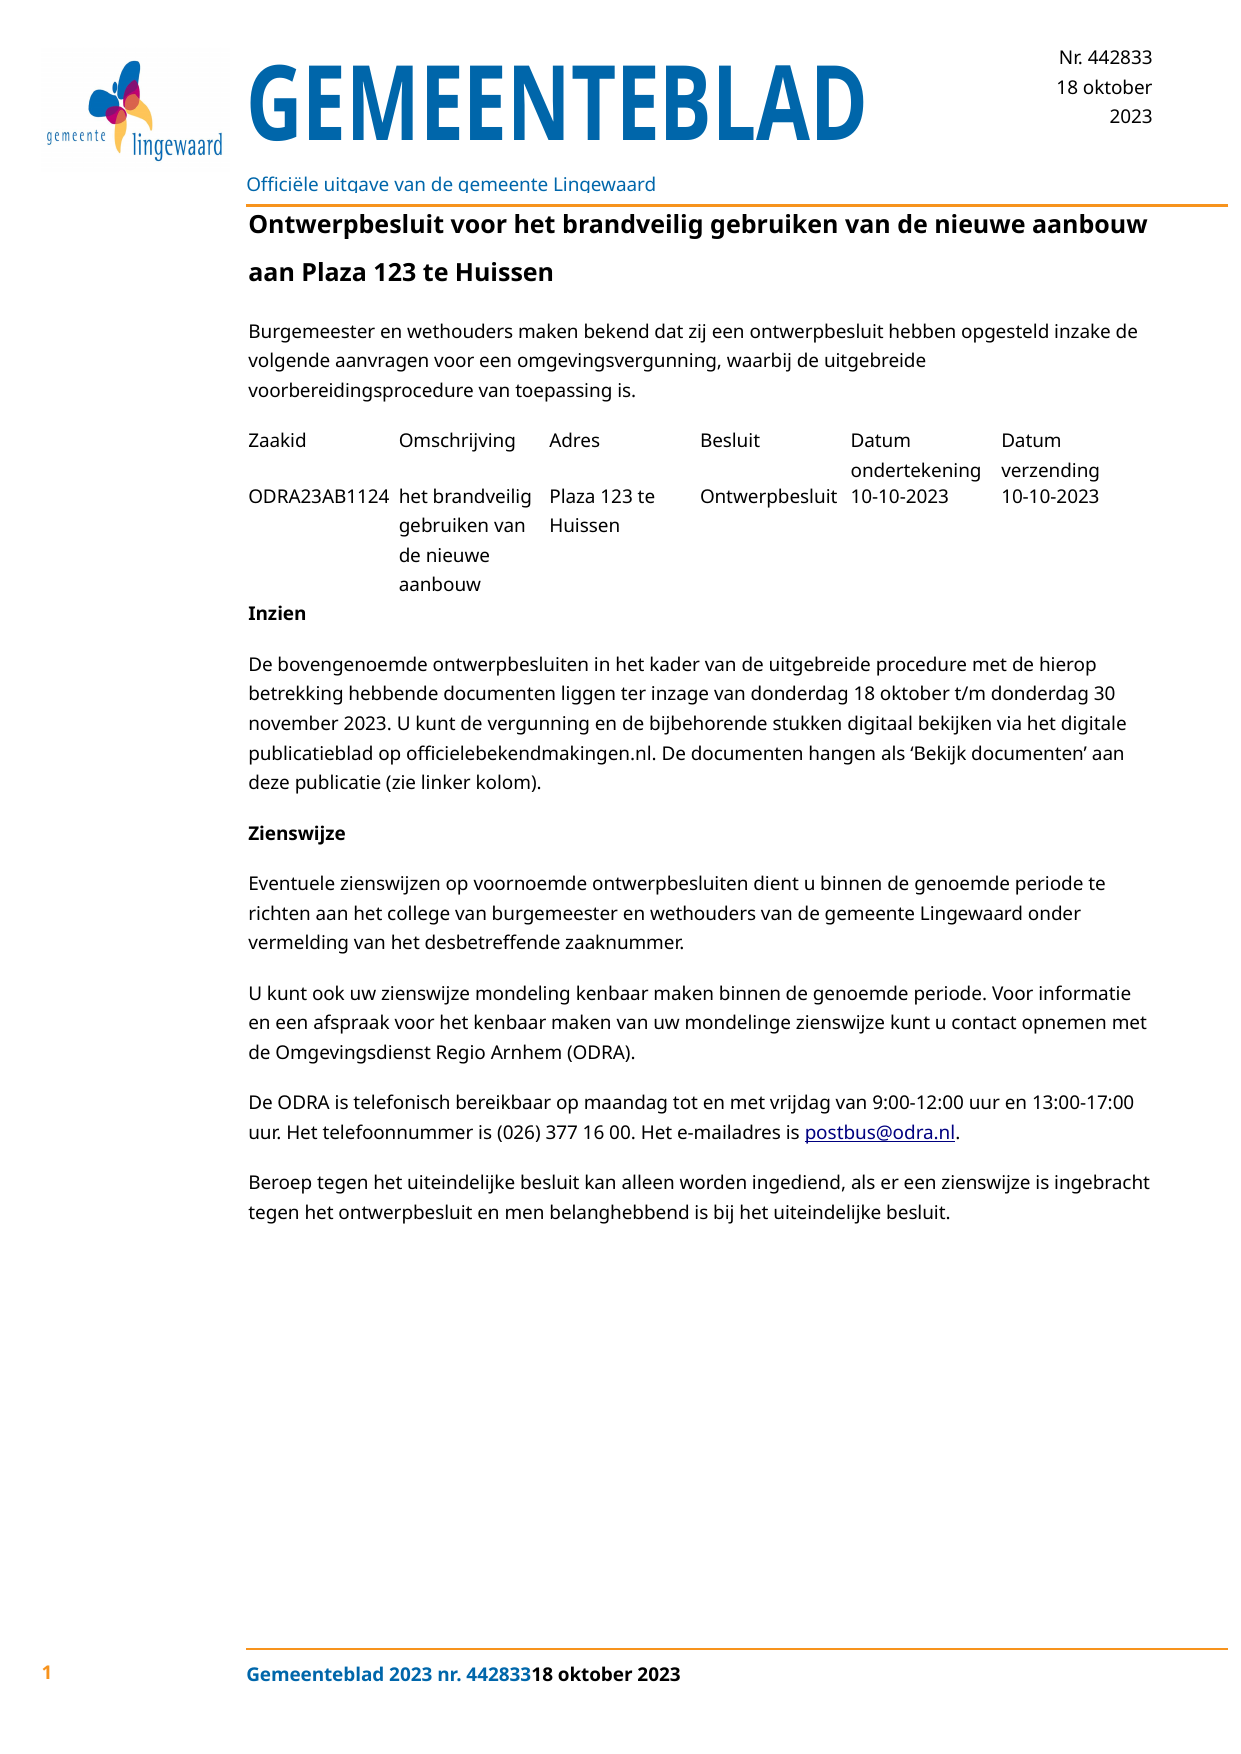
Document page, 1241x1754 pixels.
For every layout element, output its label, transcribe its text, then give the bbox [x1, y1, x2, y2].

table_header Omschrijving [399, 428, 549, 483]
text Zienswijze [248, 820, 1152, 846]
table_cell 10-10-2023 [1001, 483, 1152, 597]
table_cell ODRA23AB1124 [248, 483, 398, 597]
table_header Besluit [700, 428, 850, 483]
text Ontwerpbesluit voor het brandveilig gebruiken van de nieuwe aanbouw aan Plaza 123 te Huissen [248, 207, 1152, 288]
table_header Adres [549, 428, 700, 483]
table_cell het brandveilig gebruiken van de nieuwe aanbouw [399, 483, 549, 597]
text Inzien [248, 601, 1152, 626]
text Beroep tegen het uiteindelijke besluit kan alleen worden ingediend, als er een zienswijze is ingebracht tegen het ontwerpbesluit en men belanghebbend is bij het uiteindelijke besluit. [248, 1169, 1152, 1225]
table_header Datum ondertekening [850, 428, 1001, 483]
table_header Datum verzending [1001, 428, 1152, 483]
text U kunt ook uw zienswijze mondeling kenbaar maken binnen de genoemde periode. Voor informatie en een afspraak voor het kenbaar maken van uw mondelinge zienswijze kunt u contact opnemen met de Omgevingsdienst Regio Arnhem (ODRA). [248, 980, 1152, 1065]
table_header Zaakid [248, 428, 398, 483]
table_cell Ontwerpbesluit [700, 483, 850, 597]
table_cell Plaza 123 te Huissen [549, 483, 700, 597]
text De bovengenoemde ontwerpbesluiten in het kader van de uitgebreide procedure met de hierop betrekking hebbende documenten liggen ter inzage van donderdag 18 oktober t/m donderdag 30 november 2023. U kunt de vergunning en de bijbehorende stukken digitaal bekijken via het digitale publicatieblad op officielebekendmakingen.nl. De documenten hangen als ‘Bekijk documenten’ aan deze publicatie (zie linker kolom). [248, 651, 1152, 795]
text De ODRA is telefonisch bereikbaar op maandag tot en met vrijdag van 9:00-12:00 uur en 13:00-17:00 uur. Het telefoonnummer is (026) 377 16 00. Het e-mailadres is postbus@odra.nl. [248, 1089, 1152, 1145]
picture [41, 47, 231, 172]
table_cell 10-10-2023 [850, 483, 1001, 597]
text Eventuele zienswijzen op voornoemde ontwerpbesluiten dient u binnen de genoemde periode te richten aan het college van burgemeester en wethouders van de gemeente Lingewaard onder vermelding van het desbetreffende zaaknummer. [248, 870, 1152, 955]
text Burgemeester en wethouders maken bekend dat zij een ontwerpbesluit hebben opgesteld inzake de volgende aanvragen voor een omgevingsvergunning, waarbij de uitgebreide voorbereidingsprocedure van toepassing is. [248, 318, 1152, 403]
